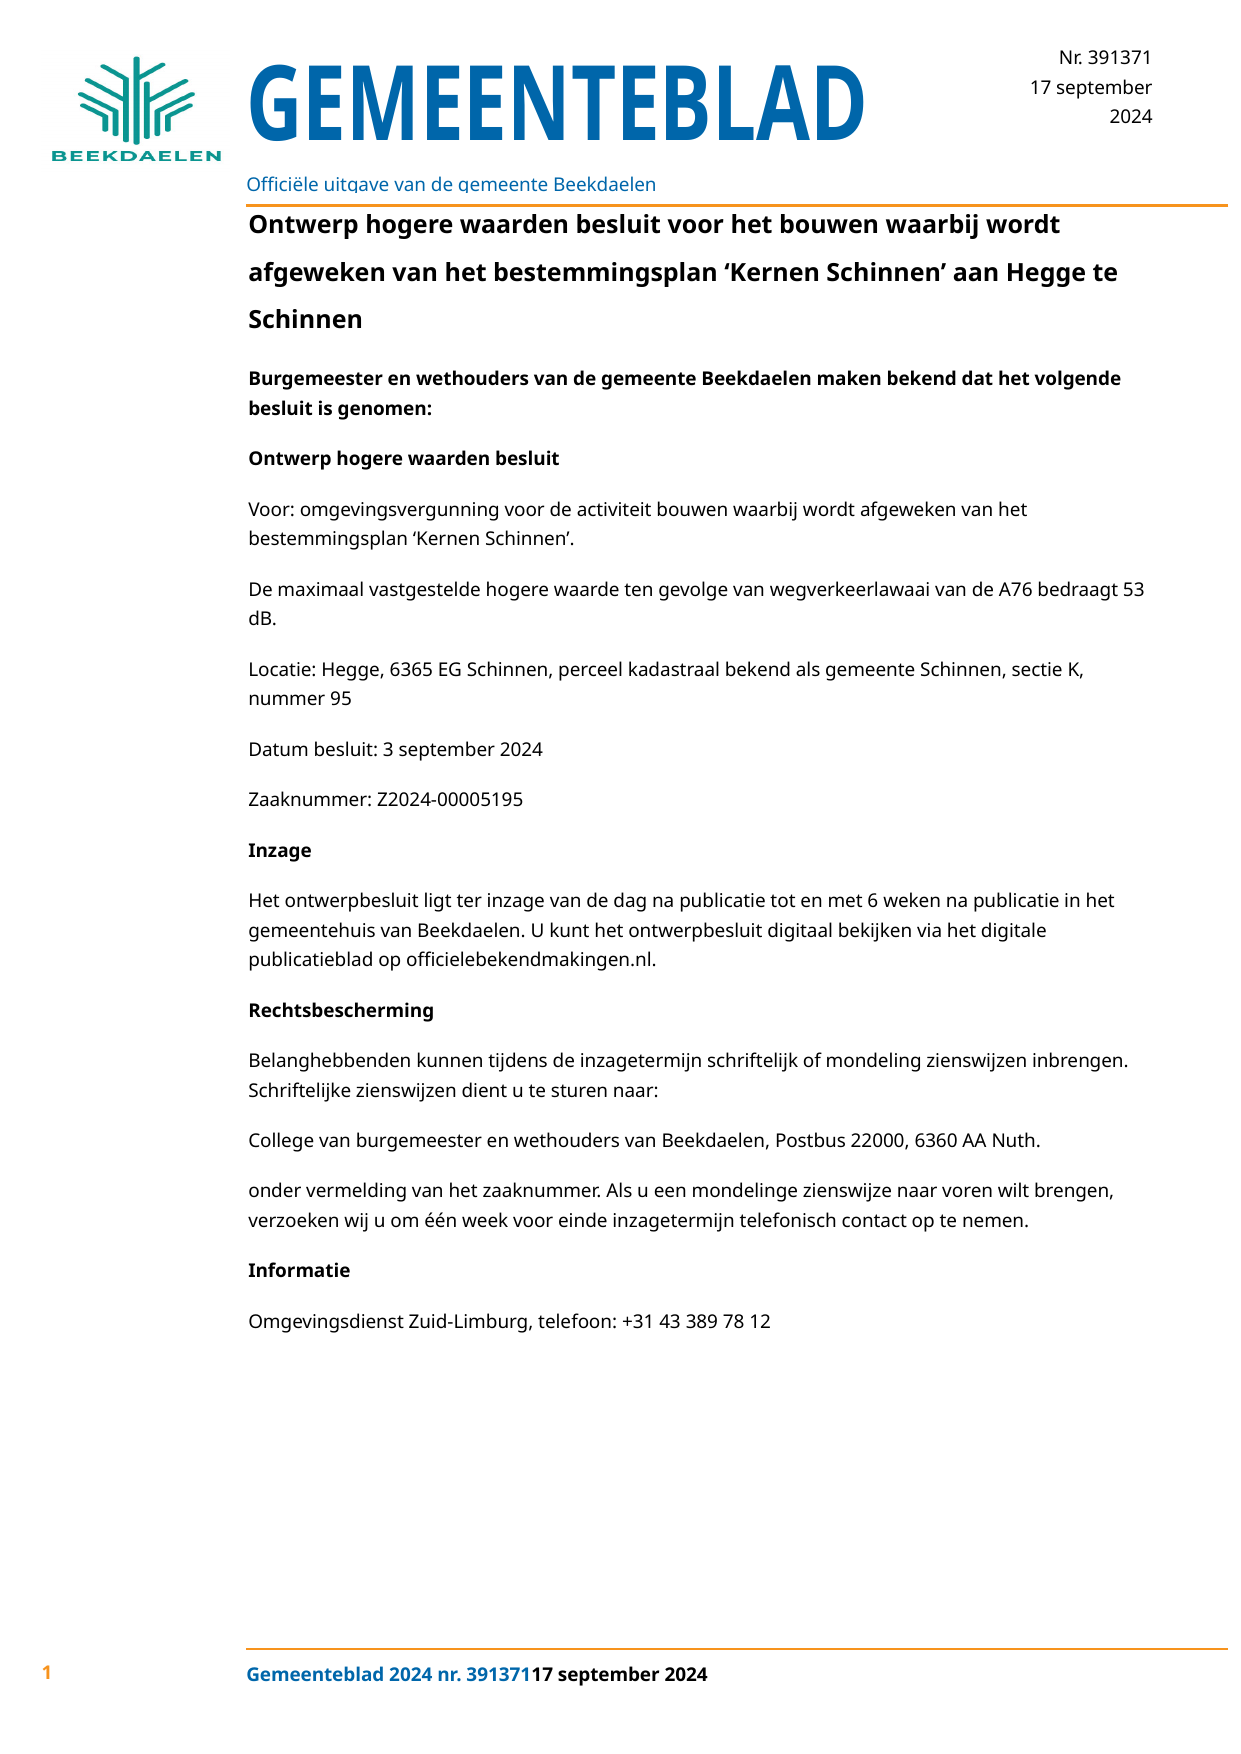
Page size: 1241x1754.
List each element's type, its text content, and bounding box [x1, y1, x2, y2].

text Locatie: Hegge, 6365 EG Schinnen, perceel kadastraal bekend als gemeente Schinnen, sectie K, nummer 95 [248, 656, 1152, 711]
text Voor: omgevingsvergunning voor de activiteit bouwen waarbij wordt afgeweken van het bestemmingsplan ‘Kernen Schinnen’. [248, 496, 1152, 551]
picture [41, 47, 231, 172]
text onder vermelding van het zaaknummer. Als u een mondelinge zienswijze naar voren wilt brengen, verzoeken wij u om één week voor einde inzagetermijn telefonisch contact op te nemen. [248, 1178, 1152, 1233]
text Zaaknummer: Z2024-00005195 [248, 786, 1152, 812]
text College van burgemeester en wethouders van Beekdaelen, Postbus 22000, 6360 AA Nuth. [248, 1127, 1152, 1153]
text Rechtsbescherming [248, 997, 1152, 1022]
text Burgemeester en wethouders van de gemeente Beekdaelen maken bekend dat het volgende besluit is genomen: [248, 366, 1152, 421]
text Belanghebbenden kunnen tijdens de inzagetermijn schriftelijk of mondeling zienswijzen inbrengen. Schriftelijke zienswijzen dient u te sturen naar: [248, 1047, 1152, 1102]
text Omgevingsdienst Zuid-Limburg, telefoon: +31 43 389 78 12 [248, 1308, 1152, 1334]
text Datum besluit: 3 september 2024 [248, 736, 1152, 762]
text Ontwerp hogere waarden besluit [248, 446, 1152, 471]
text Het ontwerpbesluit ligt ter inzage van de dag na publicatie tot en met 6 weken na publicatie in het gemeentehuis van Beekdaelen. U kunt het ontwerpbesluit digitaal bekijken via het digitale publicatieblad op officielebekendmakingen.nl. [248, 887, 1152, 972]
text Inzage [248, 837, 1152, 862]
text De maximaal vastgestelde hogere waarde ten gevolge van wegverkeerlawaai van de A76 bedraagt 53 dB. [248, 576, 1152, 631]
text Informatie [248, 1258, 1152, 1283]
text Ontwerp hogere waarden besluit voor het bouwen waarbij wordt afgeweken van het bestemmingsplan ‘Kernen Schinnen’ aan Hegge te Schinnen [248, 207, 1152, 336]
